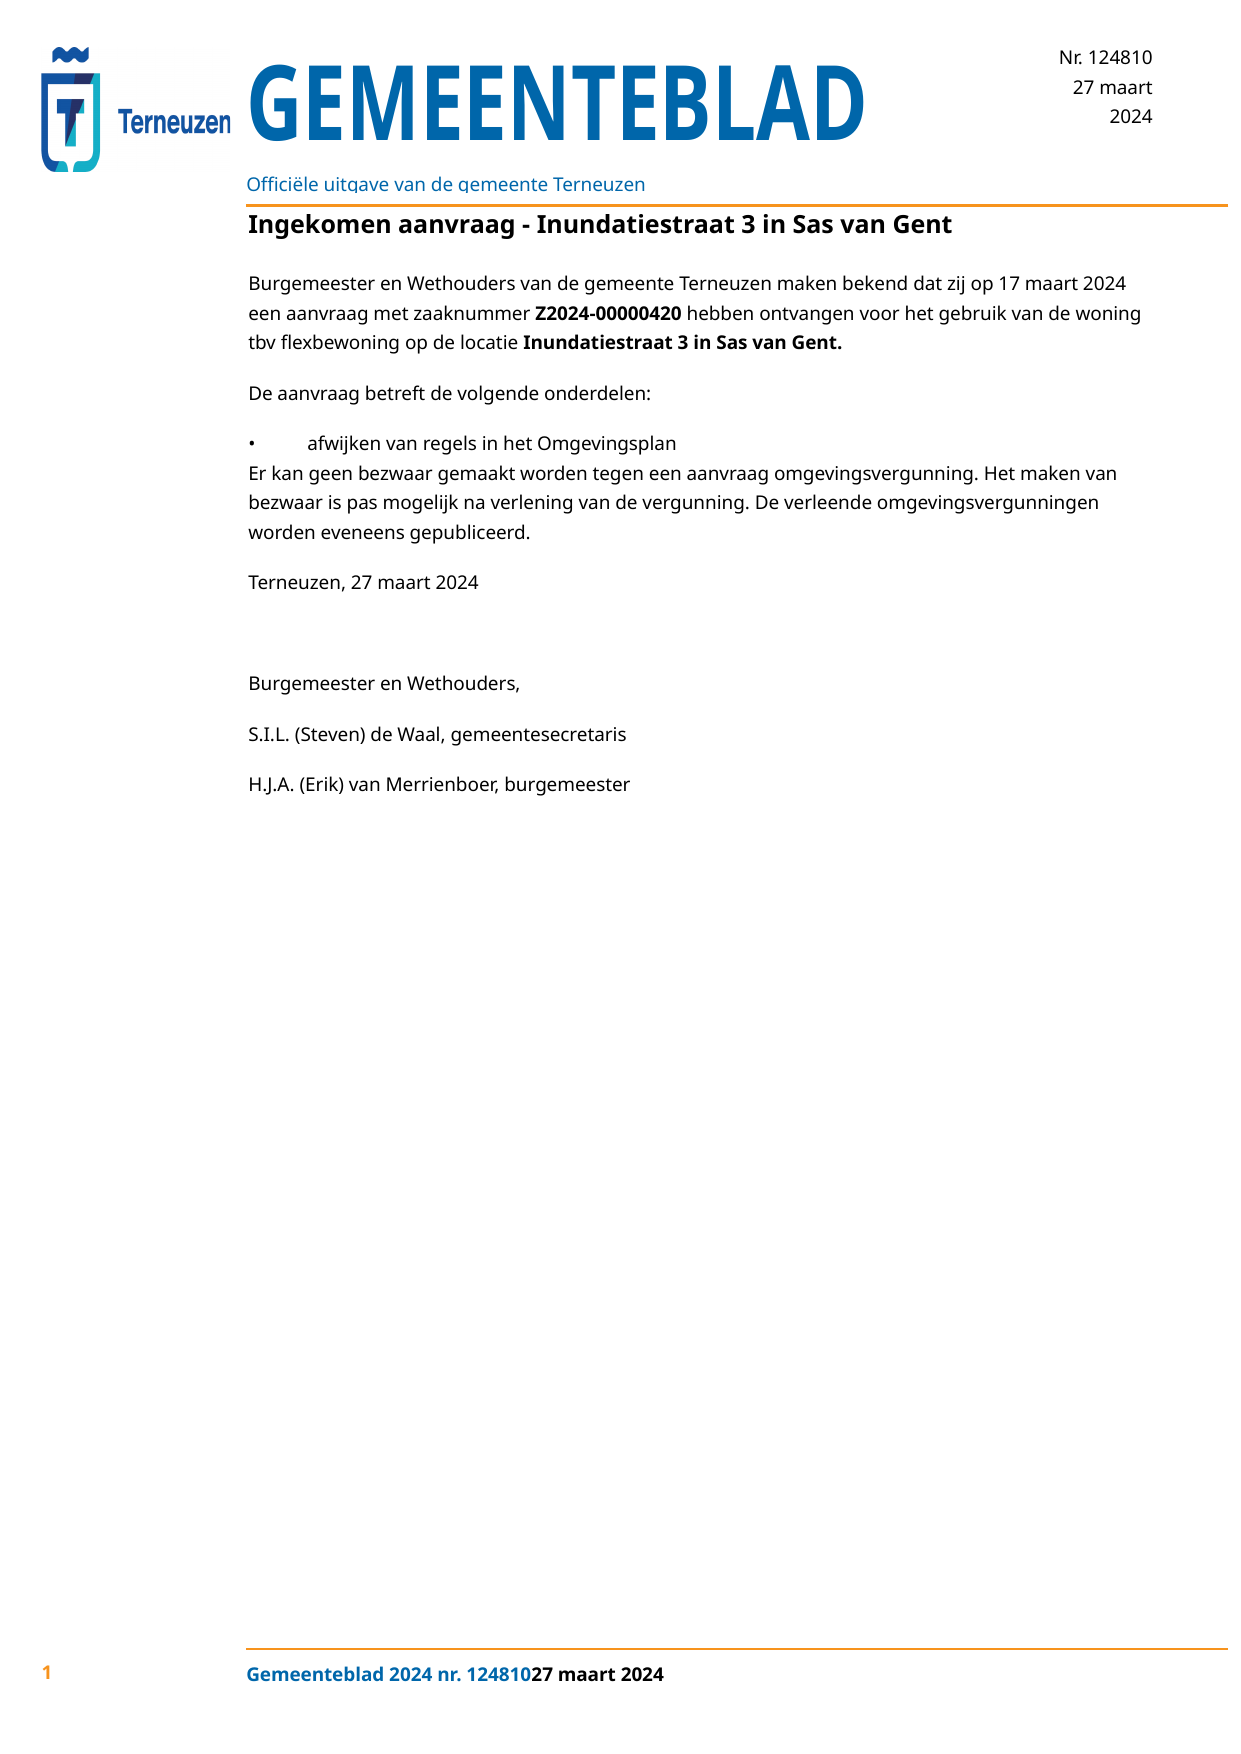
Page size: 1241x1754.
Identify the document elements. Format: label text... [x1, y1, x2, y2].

text Ingekomen aanvraag - Inundatiestraat 3 in Sas van Gent [248, 207, 1152, 241]
text S.I.L. (Steven) de Waal, gemeentesecretaris [248, 721, 1152, 746]
text Burgemeester en Wethouders, [248, 670, 1152, 696]
picture [41, 47, 231, 172]
list afwijken van regels in het Omgevingsplan [248, 430, 1152, 456]
text Terneuzen, 27 maart 2024 [248, 569, 1152, 595]
text H.J.A. (Erik) van Merrienboer, burgemeester [248, 771, 1152, 797]
text De aanvraag betreft de volgende onderdelen: [248, 380, 1152, 406]
text Er kan geen bezwaar gemaakt worden tegen een aanvraag omgevingsvergunning. Het maken van bezwaar is pas mogelijk na verlening van de vergunning. De verleende omgevingsvergunningen worden eveneens gepubliceerd. [248, 460, 1152, 545]
text Burgemeester en Wethouders van de gemeente Terneuzen maken bekend dat zij op 17 maart 2024 een aanvraag met zaaknummer Z2024-00000420 hebben ontvangen voor het gebruik van de woning tbv flexbewoning op de locatie Inundatiestraat 3 in Sas van Gent. [248, 270, 1152, 355]
